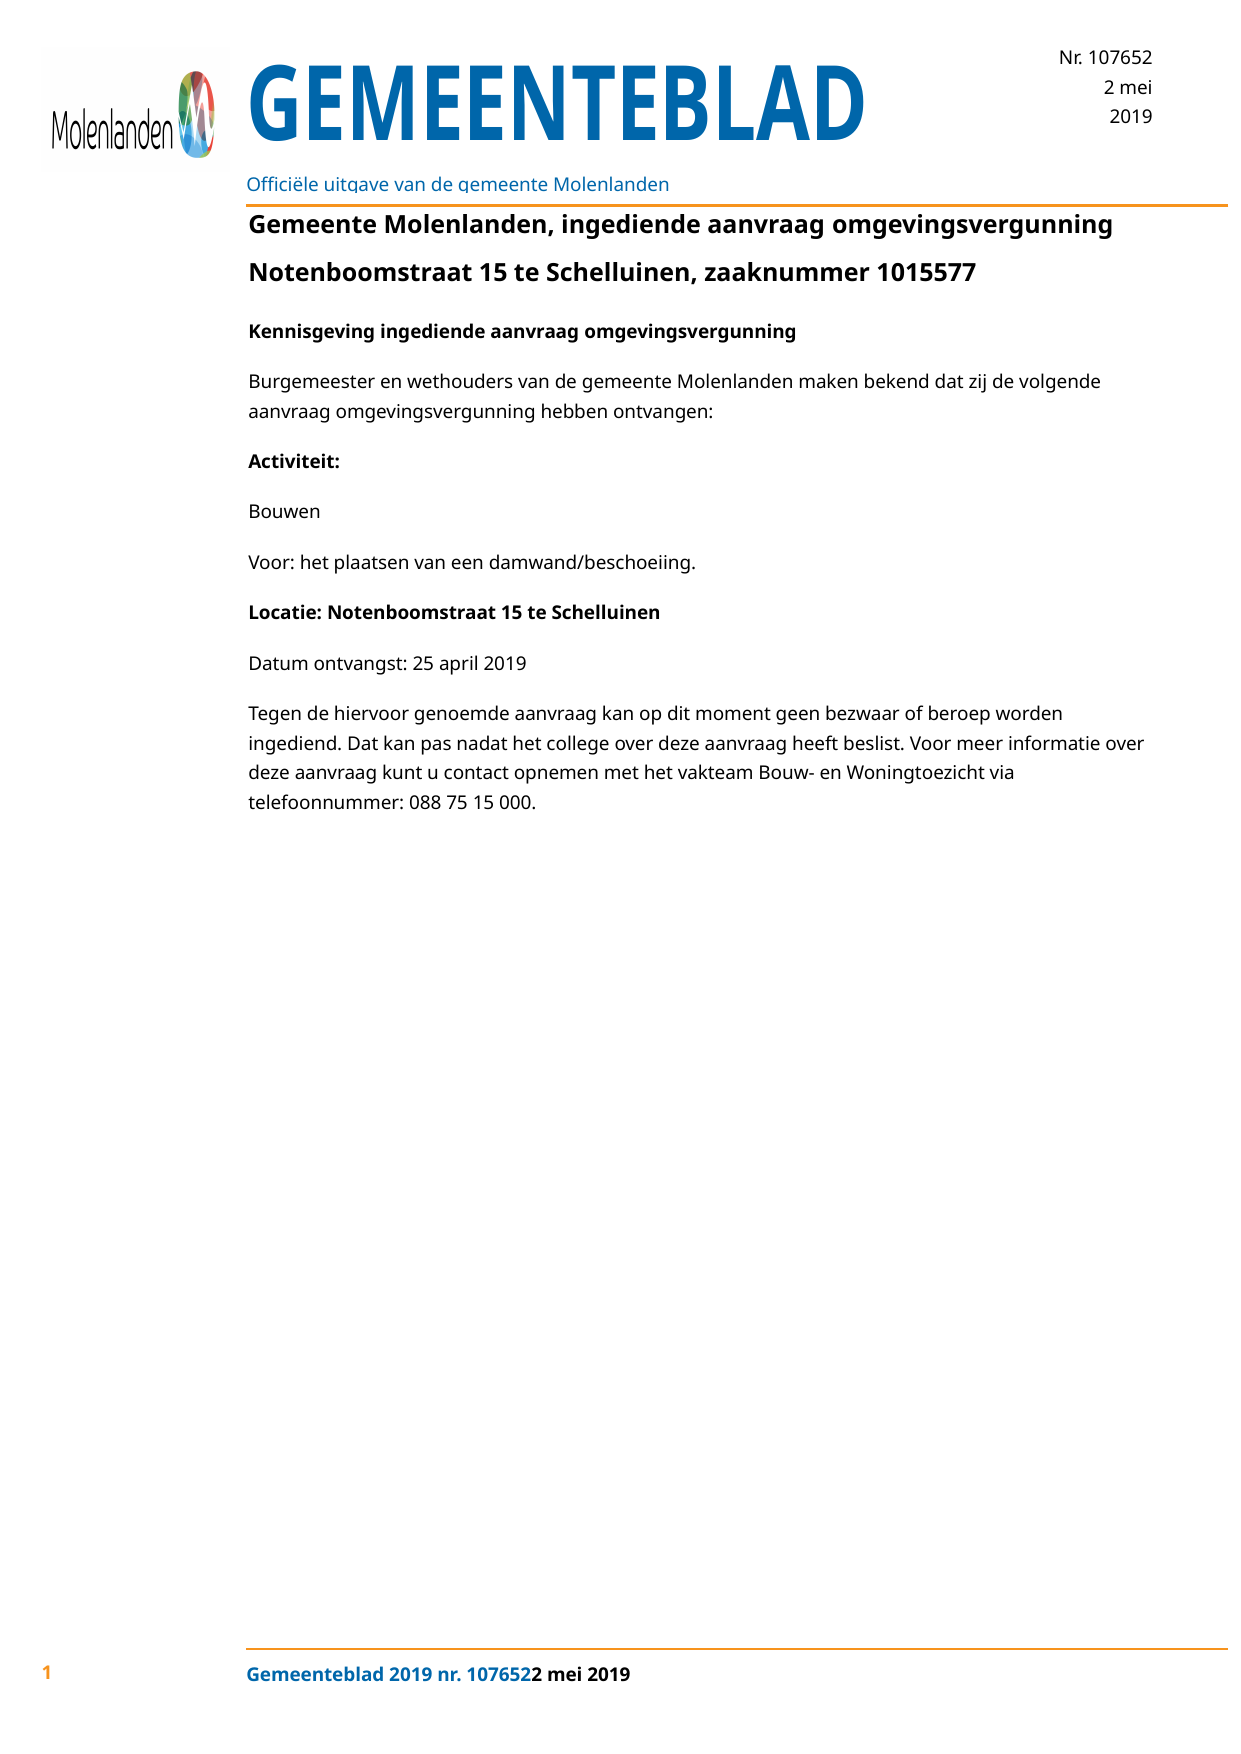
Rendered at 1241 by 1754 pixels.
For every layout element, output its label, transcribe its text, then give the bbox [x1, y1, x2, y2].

text Locatie: Notenboomstraat 15 te Schelluinen [248, 599, 1152, 625]
text Tegen de hiervoor genoemde aanvraag kan op dit moment geen bezwaar of beroep worden ingediend. Dat kan pas nadat het college over deze aanvraag heeft beslist. Voor meer informatie over deze aanvraag kunt u contact opnemen met het vakteam Bouw- en Woningtoezicht via telefoonnummer: 088 75 15 000. [248, 700, 1152, 815]
text Bouwen [248, 499, 1152, 524]
text Datum ontvangst: 25 april 2019 [248, 650, 1152, 676]
text Voor: het plaatsen van een damwand/beschoeiing. [248, 549, 1152, 575]
text Gemeente Molenlanden, ingediende aanvraag omgevingsvergunning Notenboomstraat 15 te Schelluinen, zaaknummer 1015577 [248, 207, 1152, 288]
picture [41, 47, 231, 172]
text Activiteit: [248, 448, 1152, 474]
text Kennisgeving ingediende aanvraag omgevingsvergunning [248, 318, 1152, 344]
text Burgemeester en wethouders van de gemeente Molenlanden maken bekend dat zij de volgende aanvraag omgevingsvergunning hebben ontvangen: [248, 368, 1152, 424]
